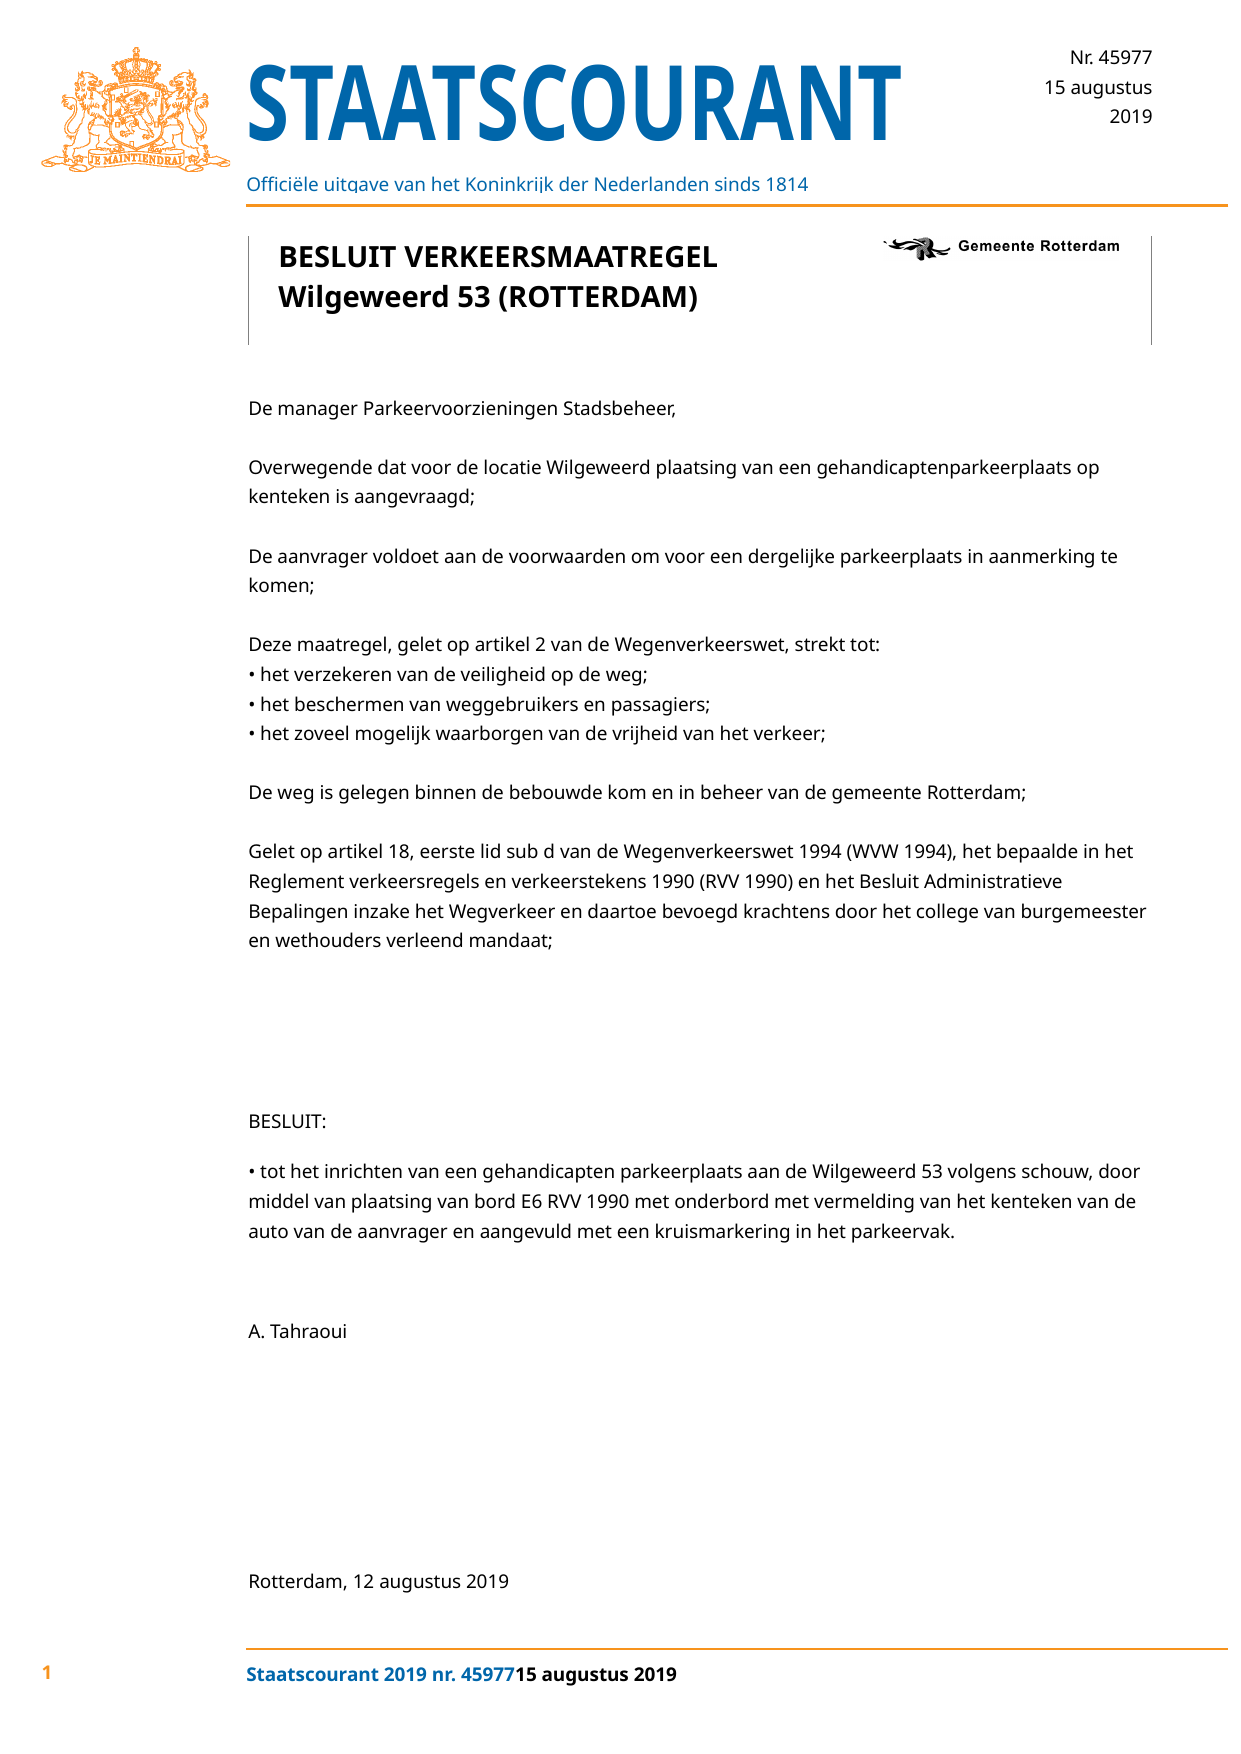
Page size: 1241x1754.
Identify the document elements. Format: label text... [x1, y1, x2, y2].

table_header [850, 236, 1151, 345]
text • tot het inrichten van een gehandicapten parkeerplaats aan de Wilgeweerd 53 volgens schouw, door middel van plaatsing van bord E6 RVV 1990 met onderbord met vermelding van het kenteken van de auto van de aanvrager en aangevuld met een kruismarkering in het parkeervak. [248, 1159, 1152, 1244]
text De aanvrager voldoet aan de voorwaarden om voor een dergelijke parkeerplaats in aanmerking te komen; [248, 543, 1152, 598]
text Gelet op artikel 18, eerste lid sub d van de Wegenverkeerswet 1994 (WVW 1994), het bepaalde in het Reglement verkeersregels en verkeerstekens 1990 (RVV 1990) en het Besluit Administratieve Bepalingen inzake het Wegverkeer en daartoe bevoegd krachtens door het college van burgemeester en wethouders verleend mandaat; [248, 839, 1152, 953]
text • het verzekeren van de veiligheid op de weg; [248, 661, 1152, 687]
text • het beschermen van weggebruikers en passagiers; [248, 691, 1152, 717]
text Rotterdam, 12 augustus 2019 [248, 1568, 1152, 1594]
picture [41, 47, 231, 172]
text De manager Parkeervoorzieningen Stadsbeheer, [248, 395, 1152, 421]
text De weg is gelegen binnen de bebouwde kom en in beheer van de gemeente Rotterdam; [248, 779, 1152, 805]
text • het zoveel mogelijk waarborgen van de vrijheid van het verkeer; [248, 720, 1152, 746]
text Overwegende dat voor de locatie Wilgeweerd plaatsing van een gehandicaptenparkeerplaats op kenteken is aangevraagd; [248, 454, 1152, 509]
text Deze maatregel, gelet op artikel 2 van de Wegenverkeerswet, strekt tot: [248, 632, 1152, 657]
table_header BESLUIT VERKEERSMAATREGEL Wilgeweerd 53 (ROTTERDAM) [249, 236, 850, 345]
text A. Tahraoui [248, 1319, 1152, 1344]
picture [882, 236, 1119, 261]
text BESLUIT: [248, 1108, 1152, 1134]
